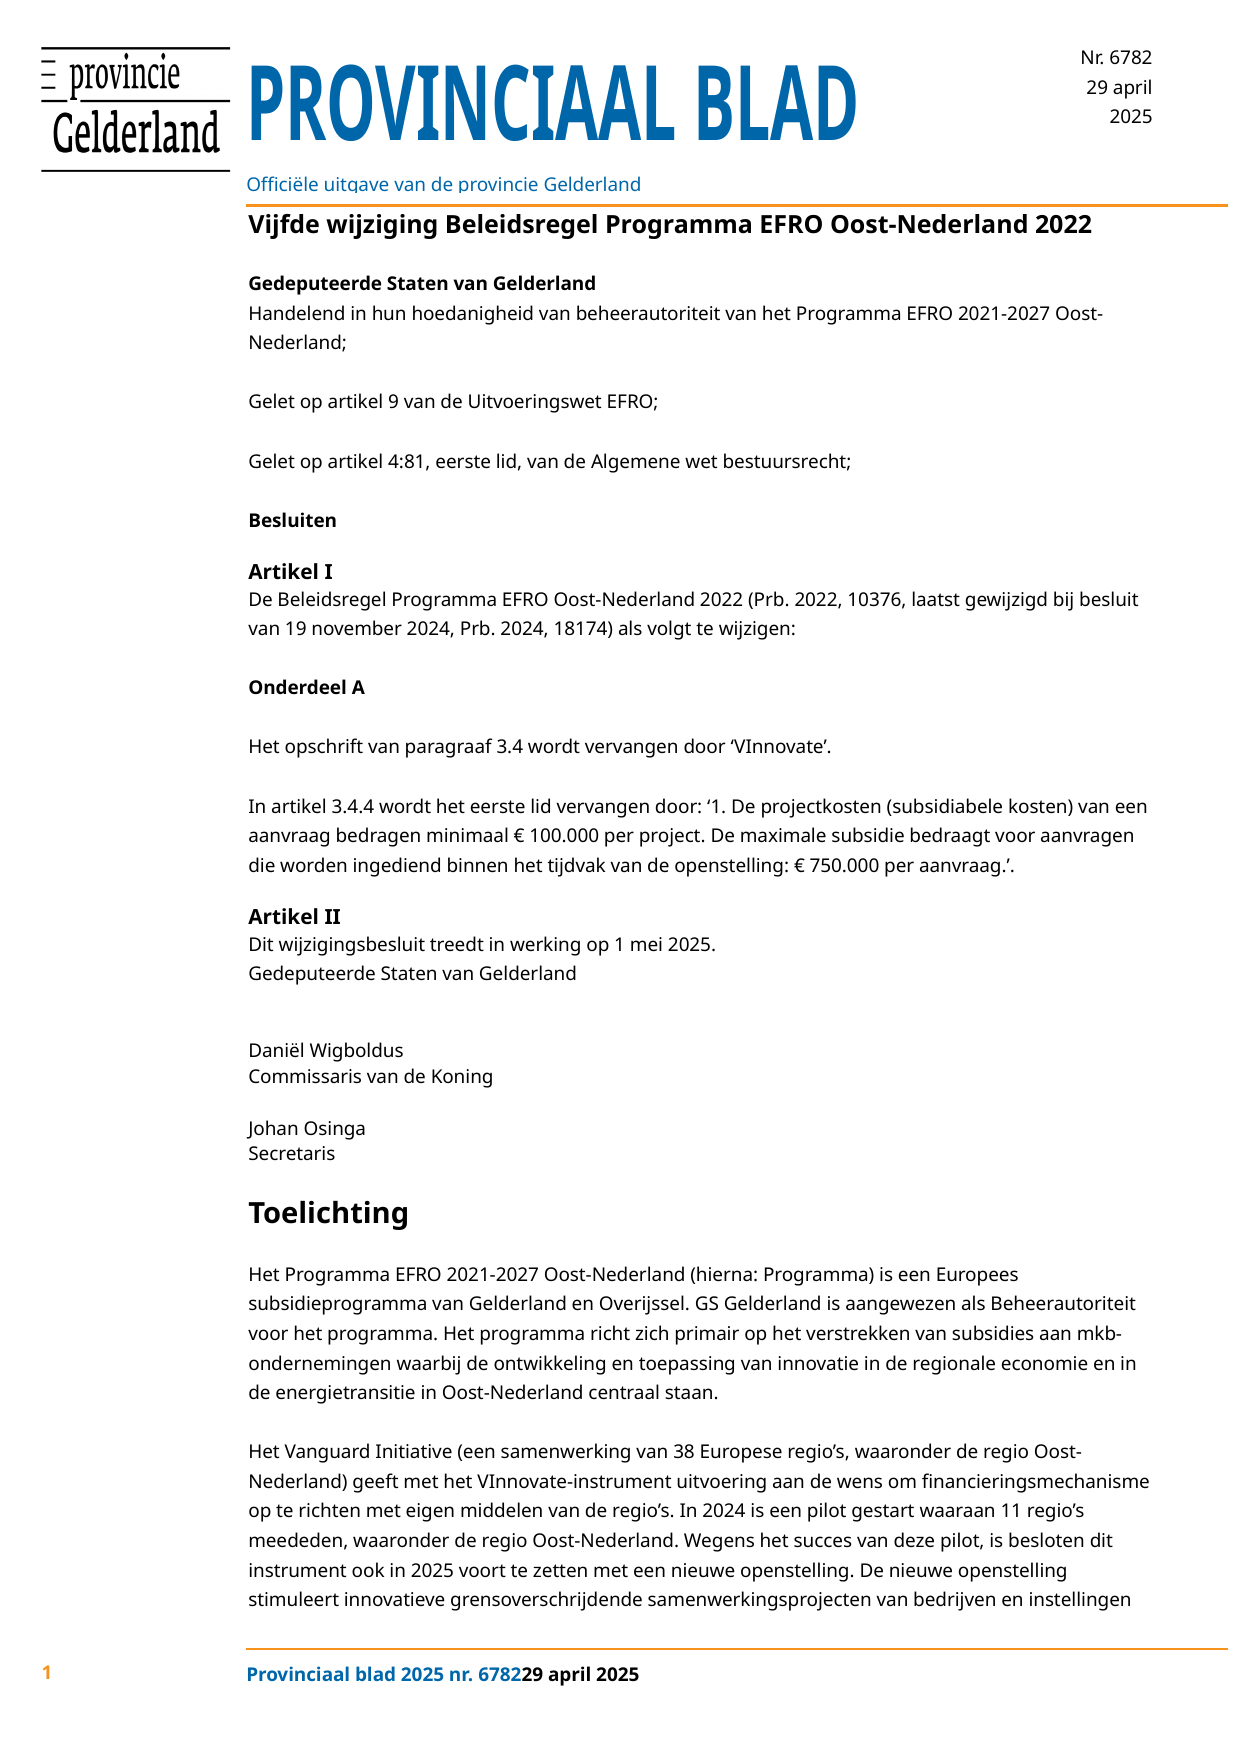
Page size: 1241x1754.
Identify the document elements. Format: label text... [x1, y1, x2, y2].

text Onderdeel A [248, 674, 1152, 700]
text Gelet op artikel 4:81, eerste lid, van de Algemene wet bestuursrecht; [248, 448, 1152, 473]
text Gedeputeerde Staten van Gelderland [248, 270, 1152, 296]
text In artikel 3.4.4 wordt het eerste lid vervangen door: ‘1. De projectkosten (subsidiabele kosten) van een aanvraag bedragen minimaal € 100.000 per project. De maximale subsidie bedraagt voor aanvragen die worden ingediend binnen het tijdvak van de openstelling: € 750.000 per aanvraag.’. [248, 793, 1152, 878]
text Het Programma EFRO 2021-2027 Oost-Nederland (hierna: Programma) is een Europees subsidieprogramma van Gelderland en Overijssel. GS Gelderland is aangewezen als Beheerautoriteit voor het programma. Het programma richt zich primair op het verstrekken van subsidies aan mkb-ondernemingen waarbij de ontwikkeling en toepassing van innovatie in de regionale economie en in de energietransitie in Oost-Nederland centraal staan. [248, 1261, 1152, 1405]
picture [41, 47, 231, 172]
text Het opschrift van paragraaf 3.4 wordt vervangen door ‘VInnovate’. [248, 734, 1152, 759]
text Vijfde wijziging Beleidsregel Programma EFRO Oost-Nederland 2022 [248, 207, 1152, 241]
text Artikel I [248, 557, 1152, 586]
text Handelend in hun hoedanigheid van beheerautoriteit van het Programma EFRO 2021-2027 Oost-Nederland; [248, 300, 1152, 355]
text Johan Osinga [248, 1115, 1152, 1141]
text Besluiten [248, 507, 1152, 533]
text Het Vanguard Initiative (een samenwerking van 38 Europese regio’s, waaronder de regio Oost-Nederland) geeft met het VInnovate-instrument uitvoering aan de wens om financieringsmechanisme op te richten met eigen middelen van de regio’s. In 2024 is een pilot gestart waaraan 11 regio’s meededen, waaronder de regio Oost-Nederland. Wegens het succes van deze pilot, is besloten dit instrument ook in 2025 voort te zetten met een nieuwe openstelling. De nieuwe openstelling stimuleert innovatieve grensoverschrijdende samenwerkingsprojecten van bedrijven en instellingen [248, 1438, 1152, 1612]
text Secretaris [248, 1141, 1152, 1166]
text Artikel II [248, 902, 1152, 931]
text Commissaris van de Koning [248, 1063, 1152, 1089]
text Toelichting [248, 1192, 1152, 1232]
text Gelet op artikel 9 van de Uitvoeringswet EFRO; [248, 389, 1152, 414]
text Daniël Wigboldus [248, 1038, 1152, 1063]
text De Beleidsregel Programma EFRO Oost-Nederland 2022 (Prb. 2022, 10376, laatst gewijzigd bij besluit van 19 november 2024, Prb. 2024, 18174) als volgt te wijzigen: [248, 586, 1152, 641]
text Gedeputeerde Staten van Gelderland [248, 961, 1152, 986]
text Dit wijzigingsbesluit treedt in werking op 1 mei 2025. [248, 931, 1152, 957]
